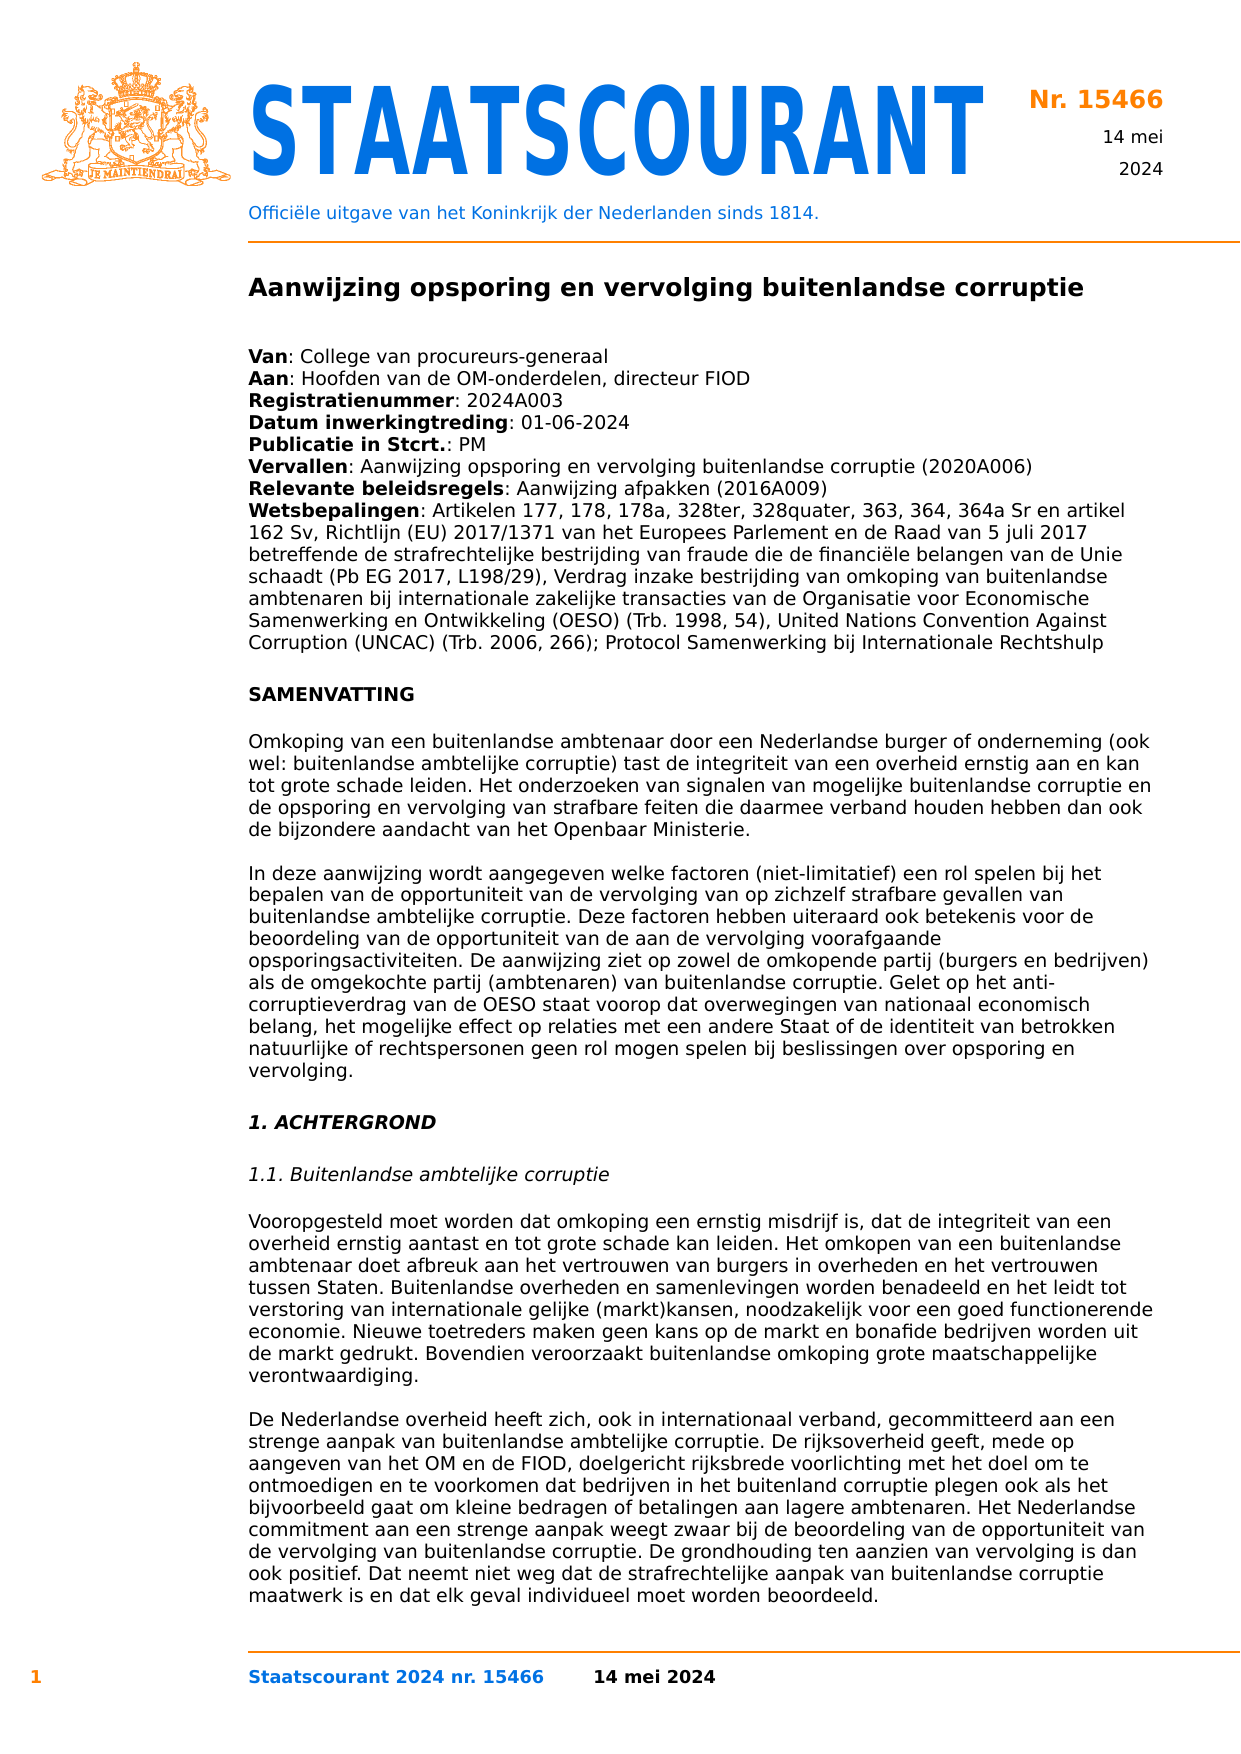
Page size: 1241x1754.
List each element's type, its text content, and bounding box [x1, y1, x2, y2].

subtitle Aanwijzing opsporing en vervolging buitenlandse corruptie [248, 273, 1163, 302]
text Vooropgesteld moet worden dat omkoping een ernstig misdrijf is, dat de integriteit van een overheid ernstig aantast en tot grote schade kan leiden. Het omkopen van een buitenlandse ambtenaar doet afbreuk aan het vertrouwen van burgers in overheden en het vertrouwen tussen Staten. Buitenlandse overheden en samenlevingen worden benadeeld en het leidt tot verstoring van internationale gelijke (markt)kansen, noodzakelijk voor een goed functionerende economie. Nieuwe toetreders maken geen kans op de markt en bonafide bedrijven worden uit de markt gedrukt. Bovendien veroorzaakt buitenlandse omkoping grote maatschappelijke verontwaardiging. [248, 1211, 1163, 1387]
text Registratienummer: 2024A003 [248, 390, 1163, 412]
subtitle 1. ACHTERGROND [248, 1112, 1163, 1134]
text Publicatie in Stcrt.: PM [248, 434, 1163, 456]
table_cell Officiële uitgave van het Koninkrijk der Nederlanden sinds 1814. [248, 203, 1240, 241]
picture [41, 62, 231, 186]
table_header STAATSCOURANT [248, 62, 998, 203]
subtitle SAMENVATTING [248, 684, 1163, 706]
text Wetsbepalingen: Artikelen 177, 178, 178a, 328ter, 328quater, 363, 364, 364a Sr en artikel 162 Sv, Richtlijn (EU) 2017/1371 van het Europees Parlement en de Raad van 5 juli 2017 betreffende de strafrechtelijke bestrijding van fraude die de financiële belangen van de Unie schaadt (Pb EG 2017, L198/29), Verdrag inzake bestrijding van omkoping van buitenlandse ambtenaren bij internationale zakelijke transacties van de Organisatie voor Economische Samenwerking en Ontwikkeling (OESO) (Trb. 1998, 54), United Nations Convention Against Corruption (UNCAC) (Trb. 2006, 266); Protocol Samenwerking bij Internationale Rechtshulp [248, 500, 1163, 654]
text Omkoping van een buitenlandse ambtenaar door een Nederlandse burger of onderneming (ook wel: buitenlandse ambtelijke corruptie) tast de integriteit van een overheid ernstig aan en kan tot grote schade leiden. Het onderzoeken van signalen van mogelijke buitenlandse corruptie en de opsporing en vervolging van strafbare feiten die daarmee verband houden hebben dan ook de bijzondere aandacht van het Openbaar Ministerie. [248, 731, 1163, 841]
text Relevante beleidsregels: Aanwijzing afpakken (2016A009) [248, 478, 1163, 500]
text Datum inwerkingtreding: 01-06-2024 [248, 412, 1163, 434]
subtitle 1.1. Buitenlandse ambtelijke corruptie [248, 1164, 1163, 1186]
table_header [25, 62, 248, 241]
table_header Nr. 15466 [998, 62, 1240, 121]
text De Nederlandse overheid heeft zich, ook in internationaal verband, gecommitteerd aan een strenge aanpak van buitenlandse ambtelijke corruptie. De rijksoverheid geeft, mede op aangeven van het OM en de FIOD, doelgericht rijksbrede voorlichting met het doel om te ontmoedigen en te voorkomen dat bedrijven in het buitenland corruptie plegen ook als het bijvoorbeeld gaat om kleine bedragen of betalingen aan lagere ambtenaren. Het Nederlandse commitment aan een strenge aanpak weegt zwaar bij de beoordeling van de opportuniteit van de vervolging van buitenlandse corruptie. De grondhouding ten aanzien van vervolging is dan ook positief. Dat neemt niet weg dat de strafrechtelijke aanpak van buitenlandse corruptie maatwerk is en dat elk geval individueel moet worden beoordeeld. [248, 1409, 1163, 1607]
table_cell 14 mei [998, 121, 1240, 153]
table_cell 2024 [998, 153, 1240, 203]
text Van: College van procureurs-generaal [248, 346, 1163, 368]
text In deze aanwijzing wordt aangegeven welke factoren (niet-limitatief) een rol spelen bij het bepalen van de opportuniteit van de vervolging van op zichzelf strafbare gevallen van buitenlandse ambtelijke corruptie. Deze factoren hebben uiteraard ook betekenis voor de beoordeling van de opportuniteit van de aan de vervolging voorafgaande opsporingsactiviteiten. De aanwijzing ziet op zowel de omkopende partij (burgers en bedrijven) als de omgekochte partij (ambtenaren) van buitenlandse corruptie. Gelet op het anti-corruptieverdrag van de OESO staat voorop dat overwegingen van nationaal economisch belang, het mogelijke effect op relaties met een andere Staat of de identiteit van betrokken natuurlijke of rechtspersonen geen rol mogen spelen bij beslissingen over opsporing en vervolging. [248, 862, 1163, 1082]
text Vervallen: Aanwijzing opsporing en vervolging buitenlandse corruptie (2020A006) [248, 456, 1163, 478]
text Aan: Hoofden van de OM-onderdelen, directeur FIOD [248, 368, 1163, 390]
